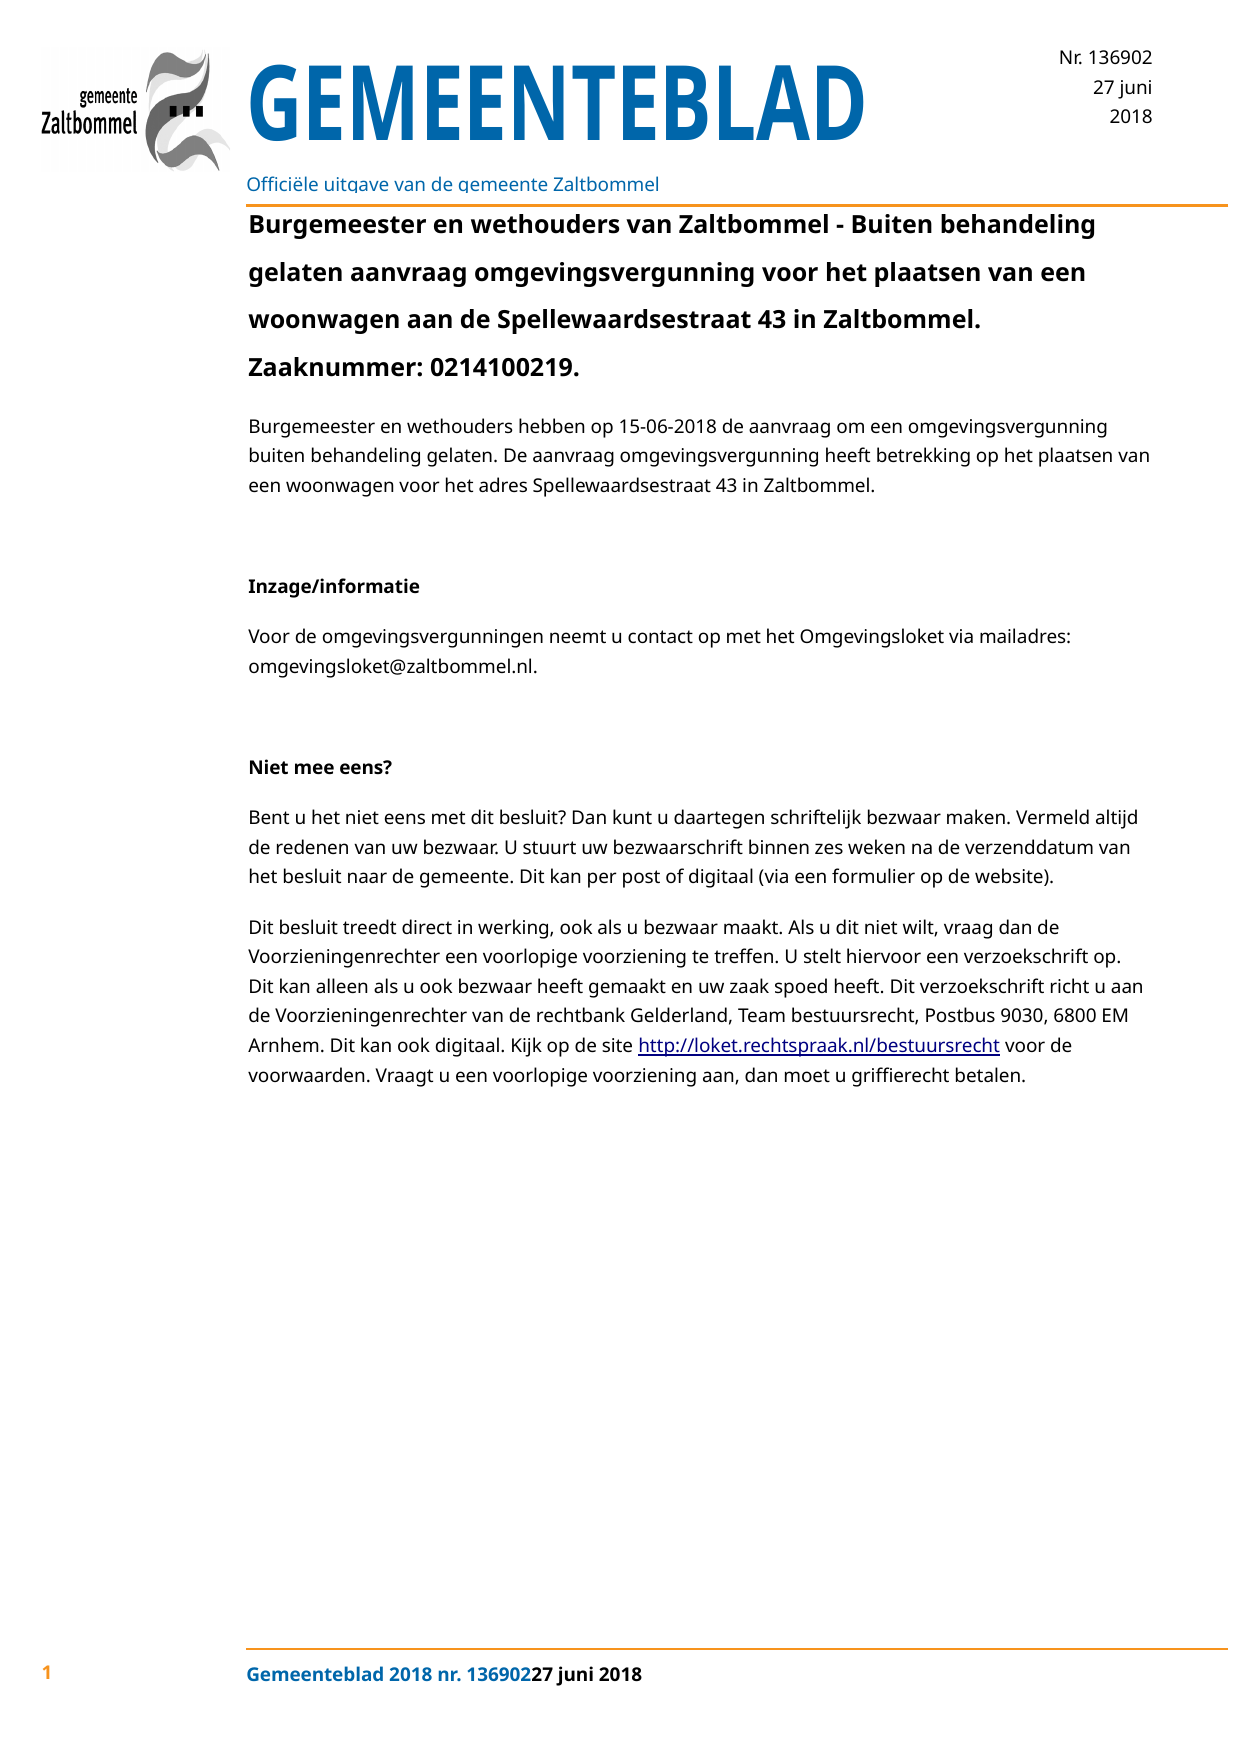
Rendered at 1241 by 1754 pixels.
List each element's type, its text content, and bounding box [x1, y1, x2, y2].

picture [41, 47, 231, 172]
text Burgemeester en wethouders van Zaltbommel - Buiten behandeling gelaten aanvraag omgevingsvergunning voor het plaatsen van een woonwagen aan de Spellewaardsestraat 43 in Zaltbommel. Zaaknummer: 0214100219. [248, 207, 1152, 384]
text Bent u het niet eens met dit besluit? Dan kunt u daartegen schriftelijk bezwaar maken. Vermeld altijd de redenen van uw bezwaar. U stuurt uw bezwaarschrift binnen zes weken na de verzenddatum van het besluit naar de gemeente. Dit kan per post of digitaal (via een formulier op de website). [248, 804, 1152, 889]
text Niet mee eens? [248, 754, 1152, 780]
text Inzage/informatie [248, 573, 1152, 599]
text Burgemeester en wethouders hebben op 15-06-2018 de aanvraag om een omgevingsvergunning buiten behandeling gelaten. De aanvraag omgevingsvergunning heeft betrekking op het plaatsen van een woonwagen voor het adres Spellewaardsestraat 43 in Zaltbommel. [248, 413, 1152, 498]
text Voor de omgevingsvergunningen neemt u contact op met het Omgevingsloket via mailadres: omgevingsloket@zaltbommel.nl. [248, 623, 1152, 679]
text Dit besluit treedt direct in werking, ook als u bezwaar maakt. Als u dit niet wilt, vraag dan de Voorzieningenrechter een voorlopige voorziening te treffen. U stelt hiervoor een verzoekschrift op. Dit kan alleen als u ook bezwaar heeft gemaakt en uw zaak spoed heeft. Dit verzoekschrift richt u aan de Voorzieningenrechter van de rechtbank Gelderland, Team bestuursrecht, Postbus 9030, 6800 EM Arnhem. Dit kan ook digitaal. Kijk op de site http://loket.rechtspraak.nl/bestuursrecht voor de voorwaarden. Vraagt u een voorlopige voorziening aan, dan moet u griffierecht betalen. [248, 914, 1152, 1088]
